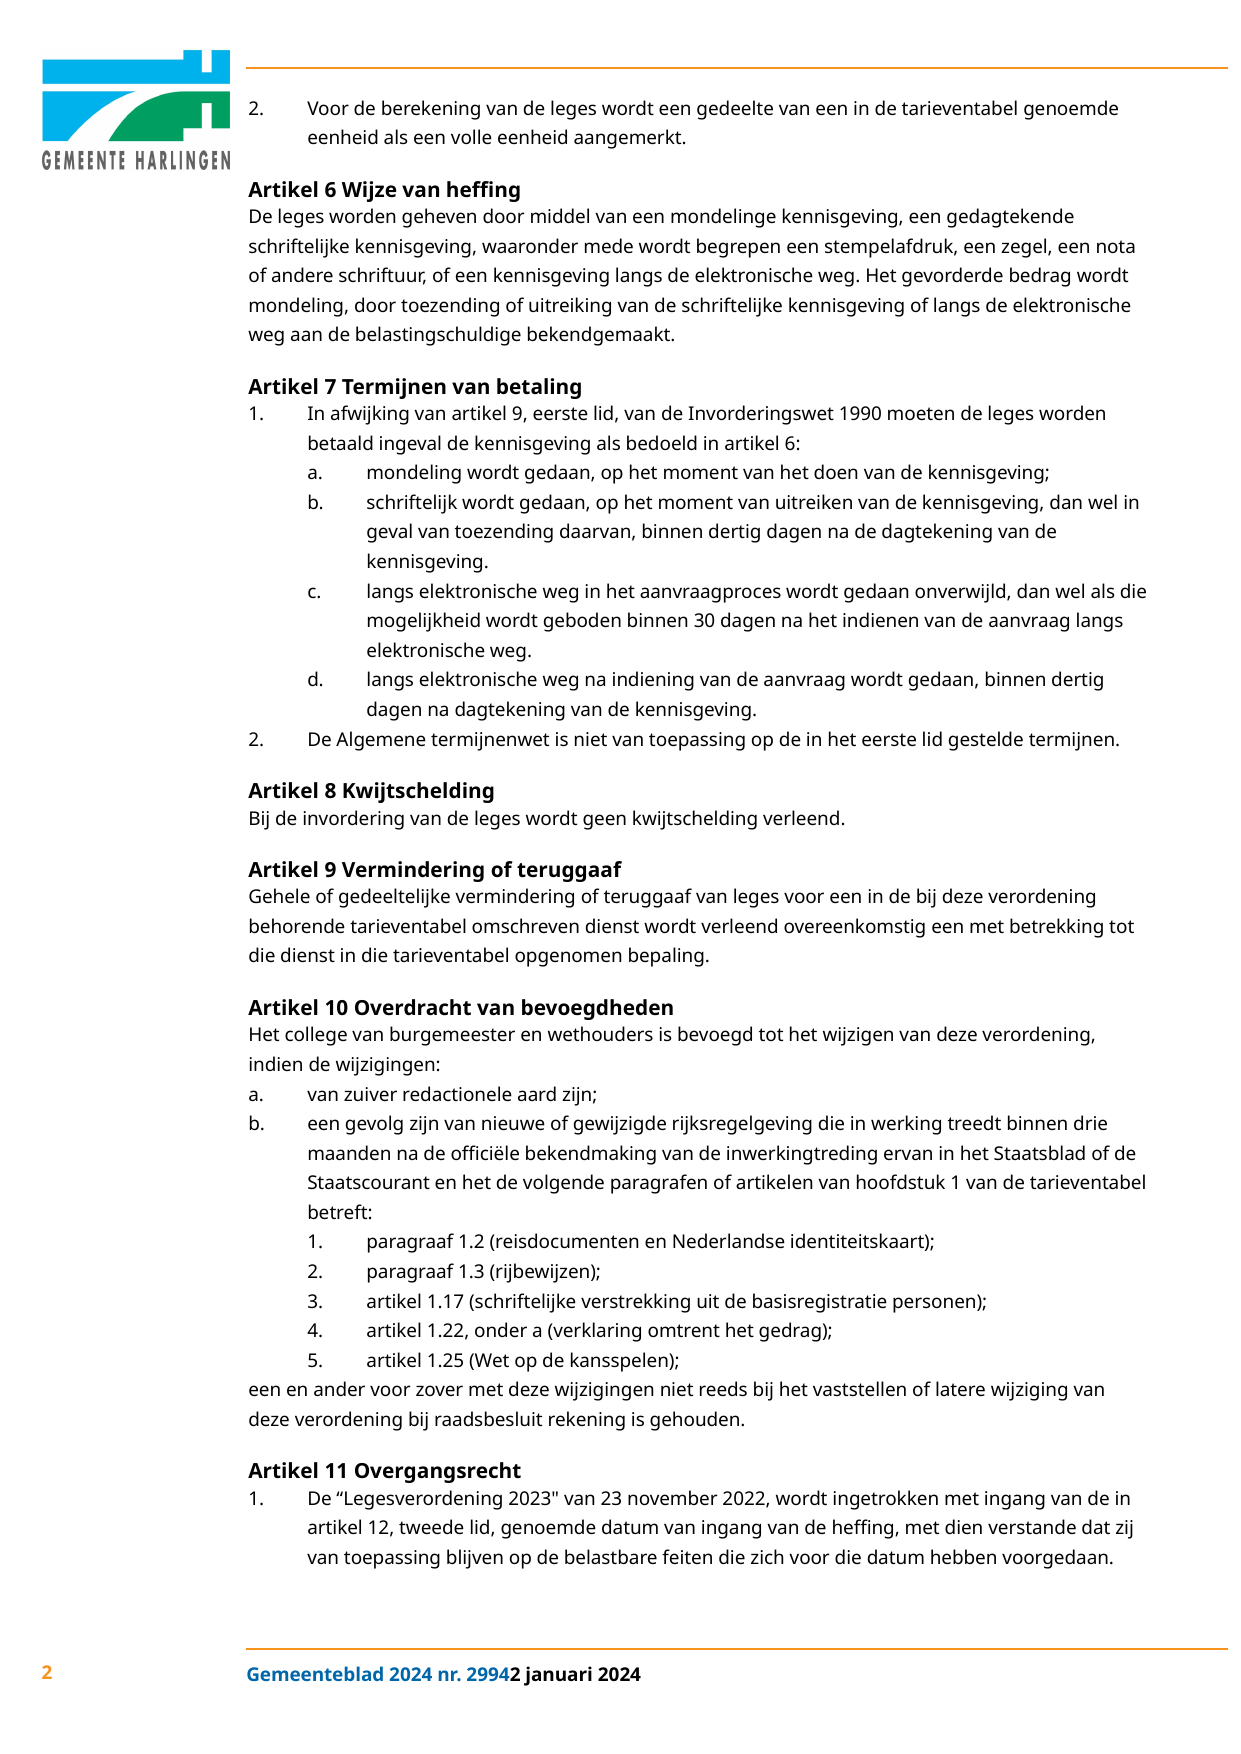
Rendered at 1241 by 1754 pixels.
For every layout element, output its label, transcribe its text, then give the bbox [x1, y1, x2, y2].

text Artikel 10 Overdracht van bevoegdheden [248, 993, 1152, 1022]
list van zuiver redactionele aard zijn; [248, 1081, 1152, 1106]
list De “Legesverordening 2023" van 23 november 2022, wordt ingetrokken met ingang van de in artikel 12, tweede lid, genoemde datum van ingang van de heffing, met dien verstande dat zij van toepassing blijven op de belastbare feiten die zich voor die datum hebben voorgedaan. [248, 1485, 1152, 1570]
list paragraaf 1.2 (reisdocumenten en Nederlandse identiteitskaart); [307, 1229, 1152, 1254]
text Artikel 8 Kwijtschelding [248, 776, 1152, 805]
list paragraaf 1.3 (rijbewijzen); [307, 1258, 1152, 1284]
picture [41, 47, 231, 172]
list De Algemene termijnenwet is niet van toepassing op de in het eerste lid gestelde termijnen. [248, 726, 1152, 752]
text Artikel 7 Termijnen van betaling [248, 372, 1152, 400]
text Bij de invordering van de leges wordt geen kwijtschelding verleend. [248, 805, 1152, 830]
list langs elektronische weg in het aanvraagproces wordt gedaan onverwijld, dan wel als die mogelijkheid wordt geboden binnen 30 dagen na het indienen van de aanvraag langs elektronische weg. [307, 578, 1152, 663]
list Voor de berekening van de leges wordt een gedeelte van een in de tarieventabel genoemde eenheid als een volle eenheid aangemerkt. [248, 95, 1152, 150]
list een gevolg zijn van nieuwe of gewijzigde rijksregelgeving die in werking treedt binnen drie maanden na de officiële bekendmaking van de inwerkingtreding ervan in het Staatsblad of de Staatscourant en het de volgende paragrafen of artikelen van hoofdstuk 1 van de tarieventabel betreft: [248, 1110, 1152, 1225]
list In afwijking van artikel 9, eerste lid, van de Invorderingswet 1990 moeten de leges worden betaald ingeval de kennisgeving als bedoeld in artikel 6: [248, 400, 1152, 456]
text Artikel 6 Wijze van heffing [248, 175, 1152, 203]
list mondeling wordt gedaan, op het moment van het doen van de kennisgeving; [307, 459, 1152, 485]
list artikel 1.17 (schriftelijke verstrekking uit de basisregistratie personen); [307, 1288, 1152, 1313]
text Gehele of gedeeltelijke vermindering of teruggaaf van leges voor een in de bij deze verordening behorende tarieventabel omschreven dienst wordt verleend overeenkomstig een met betrekking tot die dienst in die tarieventabel opgenomen bepaling. [248, 883, 1152, 968]
text Artikel 11 Overgangsrecht [248, 1457, 1152, 1485]
list artikel 1.22, onder a (verklaring omtrent het gedrag); [307, 1317, 1152, 1343]
list artikel 1.25 (Wet op de kansspelen); [307, 1347, 1152, 1373]
text De leges worden geheven door middel van een mondelinge kennisgeving, een gedagtekende schriftelijke kennisgeving, waaronder mede wordt begrepen een stempelafdruk, een zegel, een nota of andere schriftuur, of een kennisgeving langs de elektronische weg. Het gevorderde bedrag wordt mondeling, door toezending of uitreiking van de schriftelijke kennisgeving of langs de elektronische weg aan de belastingschuldige bekendgemaakt. [248, 203, 1152, 347]
text Het college van burgemeester en wethouders is bevoegd tot het wijzigen van deze verordening, indien de wijzigingen: [248, 1022, 1152, 1077]
text Artikel 9 Vermindering of teruggaaf [248, 855, 1152, 883]
list schriftelijk wordt gedaan, op het moment van uitreiken van de kennisgeving, dan wel in geval van toezending daarvan, binnen dertig dagen na de dagtekening van de kennisgeving. [307, 489, 1152, 574]
list langs elektronische weg na indiening van de aanvraag wordt gedaan, binnen dertig dagen na dagtekening van de kennisgeving. [307, 667, 1152, 722]
text een en ander voor zover met deze wijzigingen niet reeds bij het vaststellen of latere wijziging van deze verordening bij raadsbesluit rekening is gehouden. [248, 1377, 1152, 1432]
